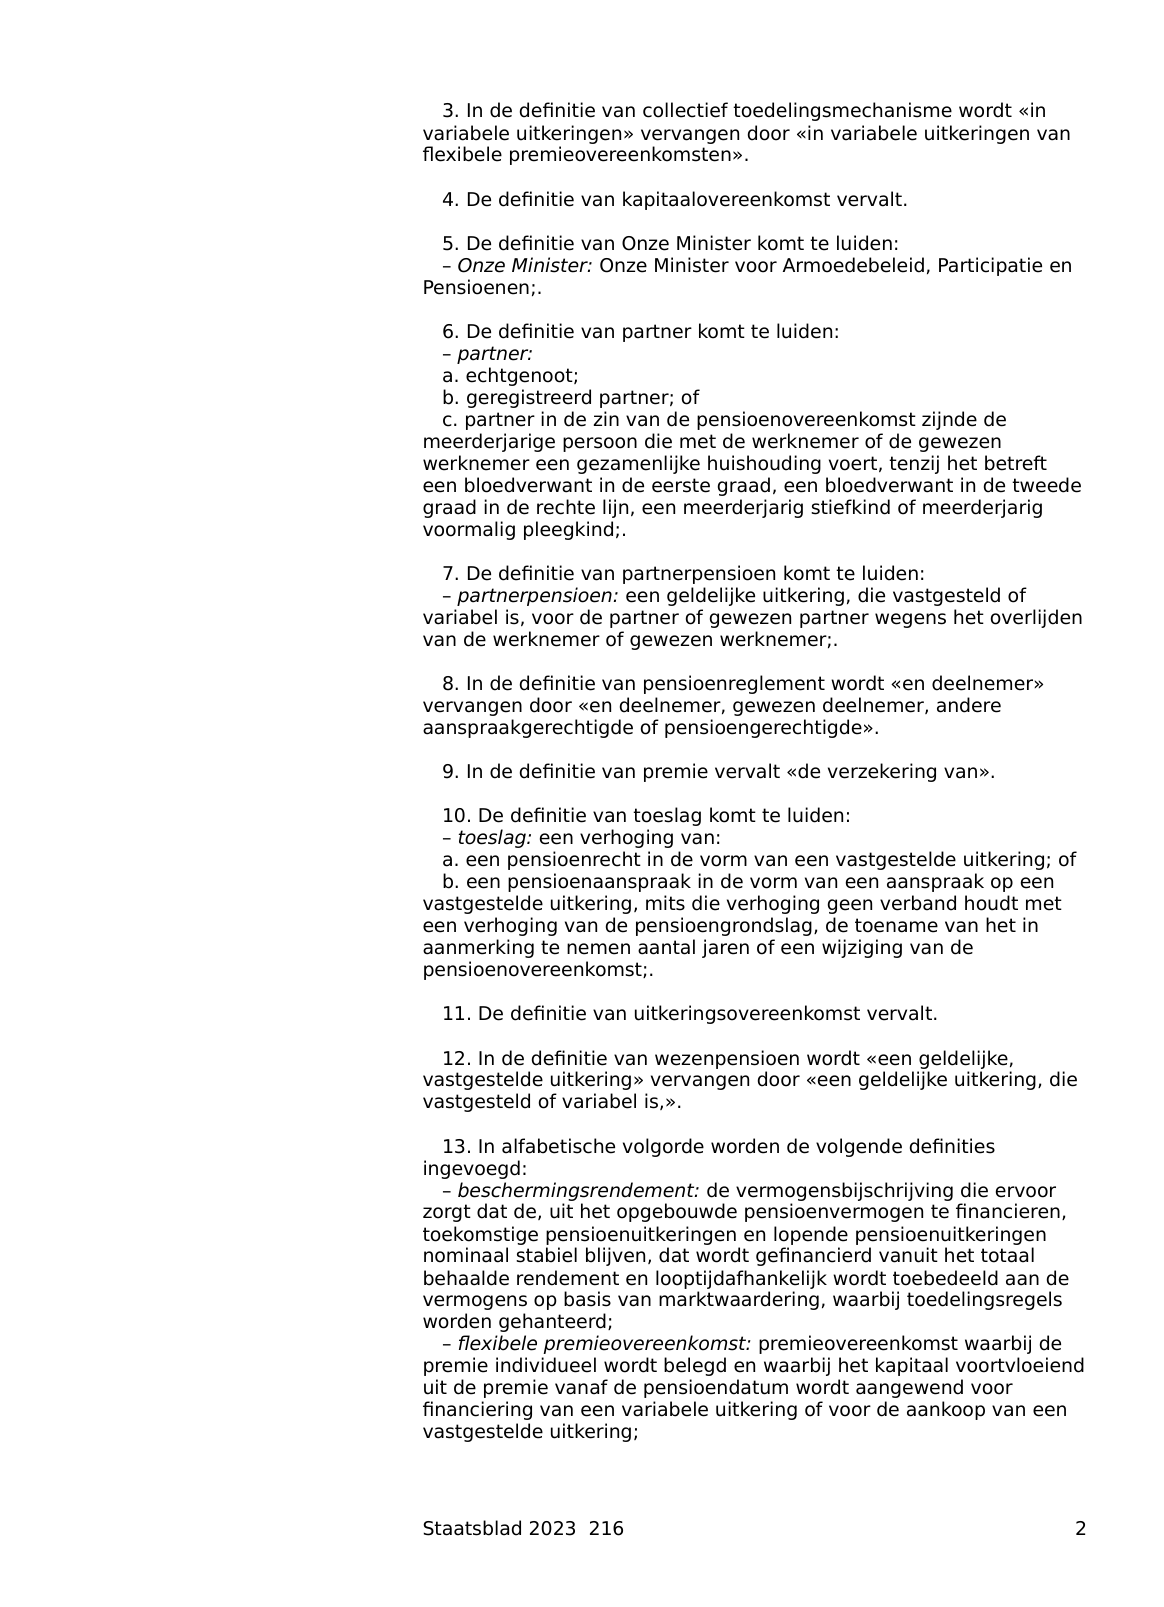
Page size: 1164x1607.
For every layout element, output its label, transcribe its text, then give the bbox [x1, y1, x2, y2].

text – toeslag: een verhoging van: [422, 827, 1087, 849]
text 8. In de definitie van pensioenreglement wordt «en deelnemer» vervangen door «en deelnemer, gewezen deelnemer, andere aanspraakgerechtigde of pensioengerechtigde». [422, 673, 1087, 739]
text 3. In de definitie van collectief toedelingsmechanisme wordt «in variabele uitkeringen» vervangen door «in variabele uitkeringen van flexibele premieovereenkomsten». [422, 100, 1087, 166]
text c. partner in de zin van de pensioenovereenkomst zijnde de meerderjarige persoon die met de werknemer of de gewezen werknemer een gezamenlijke huishouding voert, tenzij het betreft een bloedverwant in de eerste graad, een bloedverwant in de tweede graad in de rechte lijn, een meerderjarig stiefkind of meerderjarig voormalig pleegkind;. [422, 409, 1087, 541]
text 9. In de definitie van premie vervalt «de verzekering van». [422, 761, 1087, 783]
text 4. De definitie van kapitaalovereenkomst vervalt. [422, 188, 1087, 211]
text a. echtgenoot; [422, 365, 1087, 387]
text 13. In alfabetische volgorde worden de volgende definities ingevoegd: [422, 1136, 1087, 1179]
text 7. De definitie van partnerpensioen komt te luiden: [422, 563, 1087, 585]
text b. een pensioenaanspraak in de vorm van een aanspraak op een vastgestelde uitkering, mits die verhoging geen verband houdt met een verhoging van de pensioengrondslag, de toename van het in aanmerking te nemen aantal jaren of een wijziging van de pensioenovereenkomst;. [422, 871, 1087, 981]
text – partnerpensioen: een geldelijke uitkering, die vastgesteld of variabel is, voor de partner of gewezen partner wegens het overlijden van de werknemer of gewezen werknemer;. [422, 585, 1087, 651]
text 11. De definitie van uitkeringsovereenkomst vervalt. [422, 1003, 1087, 1025]
text 5. De definitie van Onze Minister komt te luiden: [422, 233, 1087, 255]
text 10. De definitie van toeslag komt te luiden: [422, 805, 1087, 827]
text 12. In de definitie van wezenpensioen wordt «een geldelijke, vastgestelde uitkering» vervangen door «een geldelijke uitkering, die vastgesteld of variabel is,». [422, 1047, 1087, 1113]
text – beschermingsrendement: de vermogensbijschrijving die ervoor zorgt dat de, uit het opgebouwde pensioenvermogen te financieren, toekomstige pensioenuitkeringen en lopende pensioenuitkeringen nominaal stabiel blijven, dat wordt gefinancierd vanuit het totaal behaalde rendement en looptijdafhankelijk wordt toebedeeld aan de vermogens op basis van marktwaardering, waarbij toedelingsregels worden gehanteerd; [422, 1179, 1087, 1333]
text b. geregistreerd partner; of [422, 387, 1087, 409]
text – flexibele premieovereenkomst: premieovereenkomst waarbij de premie individueel wordt belegd en waarbij het kapitaal voortvloeiend uit de premie vanaf de pensioendatum wordt aangewend voor financiering van een variabele uitkering of voor de aankoop van een vastgestelde uitkering; [422, 1333, 1087, 1443]
text 6. De definitie van partner komt te luiden: [422, 321, 1087, 343]
text – partner: [422, 343, 1087, 365]
text – Onze Minister: Onze Minister voor Armoedebeleid, Participatie en Pensioenen;. [422, 255, 1087, 299]
text a. een pensioenrecht in de vorm van een vastgestelde uitkering; of [422, 849, 1087, 871]
